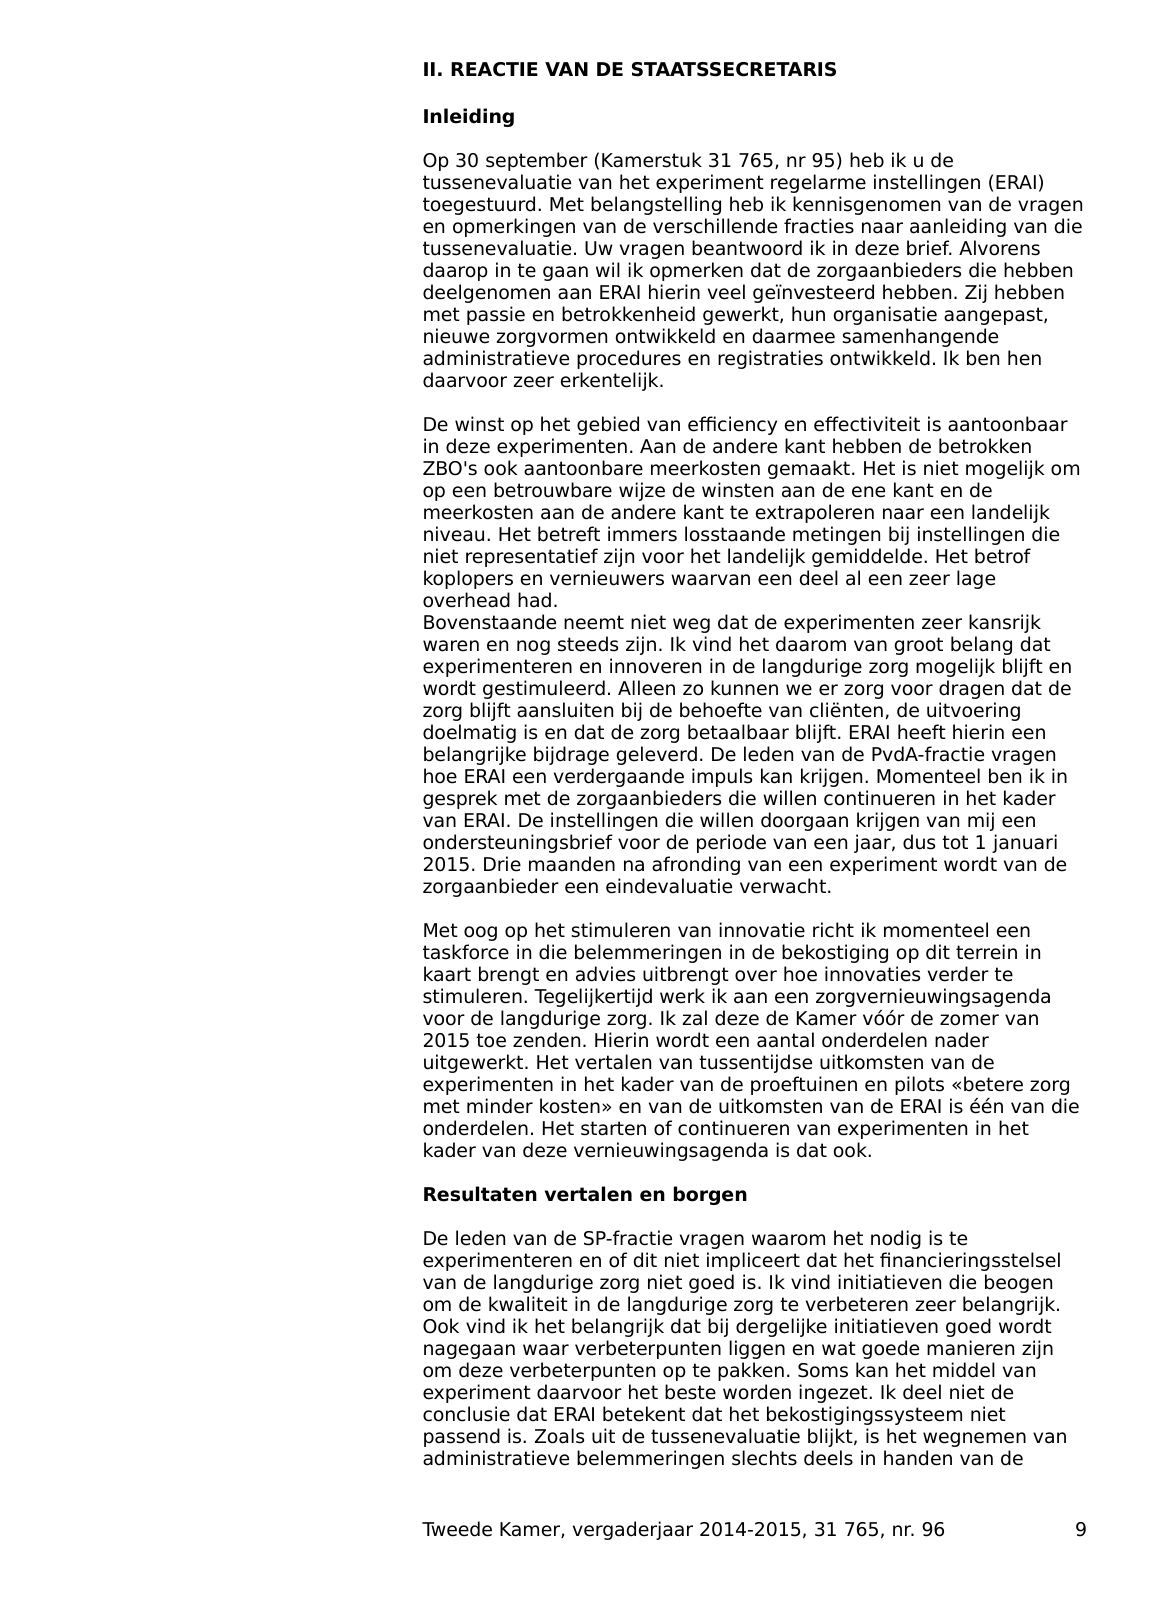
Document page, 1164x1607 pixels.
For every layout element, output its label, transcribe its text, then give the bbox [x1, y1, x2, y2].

text Met oog op het stimuleren van innovatie richt ik momenteel een taskforce in die belemmeringen in de bekostiging op dit terrein in kaart brengt en advies uitbrengt over hoe innovaties verder te stimuleren. Tegelijkertijd werk ik aan een zorgvernieuwingsagenda voor de langdurige zorg. Ik zal deze de Kamer vóór de zomer van 2015 toe zenden. Hierin wordt een aantal onderdelen nader uitgewerkt. Het vertalen van tussentijdse uitkomsten van de experimenten in het kader van de proeftuinen en pilots «betere zorg met minder kosten» en van de uitkomsten van de ERAI is één van die onderdelen. Het starten of continueren van experimenten in het kader van deze vernieuwingsagenda is dat ook. [422, 920, 1087, 1162]
subtitle II. REACTIE VAN DE STAATSSECRETARIS [422, 59, 1087, 81]
text Op 30 september (Kamerstuk 31 765, nr 95) heb ik u de tussenevaluatie van het experiment regelarme instellingen (ERAI) toegestuurd. Met belangstelling heb ik kennisgenomen van de vragen en opmerkingen van de verschillende fracties naar aanleiding van die tussenevaluatie. Uw vragen beantwoord ik in deze brief. Alvorens daarop in te gaan wil ik opmerken dat de zorgaanbieders die hebben deelgenomen aan ERAI hierin veel geïnvesteerd hebben. Zij hebben met passie en betrokkenheid gewerkt, hun organisatie aangepast, nieuwe zorgvormen ontwikkeld en daarmee samenhangende administratieve procedures en registraties ontwikkeld. Ik ben hen daarvoor zeer erkentelijk. [422, 150, 1087, 392]
text De winst op het gebied van efficiency en effectiviteit is aantoonbaar in deze experimenten. Aan de andere kant hebben de betrokken ZBO's ook aantoonbare meerkosten gemaakt. Het is niet mogelijk om op een betrouwbare wijze de winsten aan de ene kant en de meerkosten aan de andere kant te extrapoleren naar een landelijk niveau. Het betreft immers losstaande metingen bij instellingen die niet representatief zijn voor het landelijk gemiddelde. Het betrof koplopers en vernieuwers waarvan een deel al een zeer lage overhead had. [422, 414, 1087, 612]
subtitle Resultaten vertalen en borgen [422, 1184, 1087, 1206]
text Bovenstaande neemt niet weg dat de experimenten zeer kansrijk waren en nog steeds zijn. Ik vind het daarom van groot belang dat experimenteren en innoveren in de langdurige zorg mogelijk blijft en wordt gestimuleerd. Alleen zo kunnen we er zorg voor dragen dat de zorg blijft aansluiten bij de behoefte van cliënten, de uitvoering doelmatig is en dat de zorg betaalbaar blijft. ERAI heeft hierin een belangrijke bijdrage geleverd. De leden van de PvdA-fractie vragen hoe ERAI een verdergaande impuls kan krijgen. Momenteel ben ik in gesprek met de zorgaanbieders die willen continueren in het kader van ERAI. De instellingen die willen doorgaan krijgen van mij een ondersteuningsbrief voor de periode van een jaar, dus tot 1 januari 2015. Drie maanden na afronding van een experiment wordt van de zorgaanbieder een eindevaluatie verwacht. [422, 612, 1087, 898]
text De leden van de SP-fractie vragen waarom het nodig is te experimenteren en of dit niet impliceert dat het financieringsstelsel van de langdurige zorg niet goed is. Ik vind initiatieven die beogen om de kwaliteit in de langdurige zorg te verbeteren zeer belangrijk. Ook vind ik het belangrijk dat bij dergelijke initiatieven goed wordt nagegaan waar verbeterpunten liggen en wat goede manieren zijn om deze verbeterpunten op te pakken. Soms kan het middel van experiment daarvoor het beste worden ingezet. Ik deel niet de conclusie dat ERAI betekent dat het bekostigingssysteem niet passend is. Zoals uit de tussenevaluatie blijkt, is het wegnemen van administratieve belemmeringen slechts deels in handen van de [422, 1228, 1087, 1470]
subtitle Inleiding [422, 106, 1087, 128]
